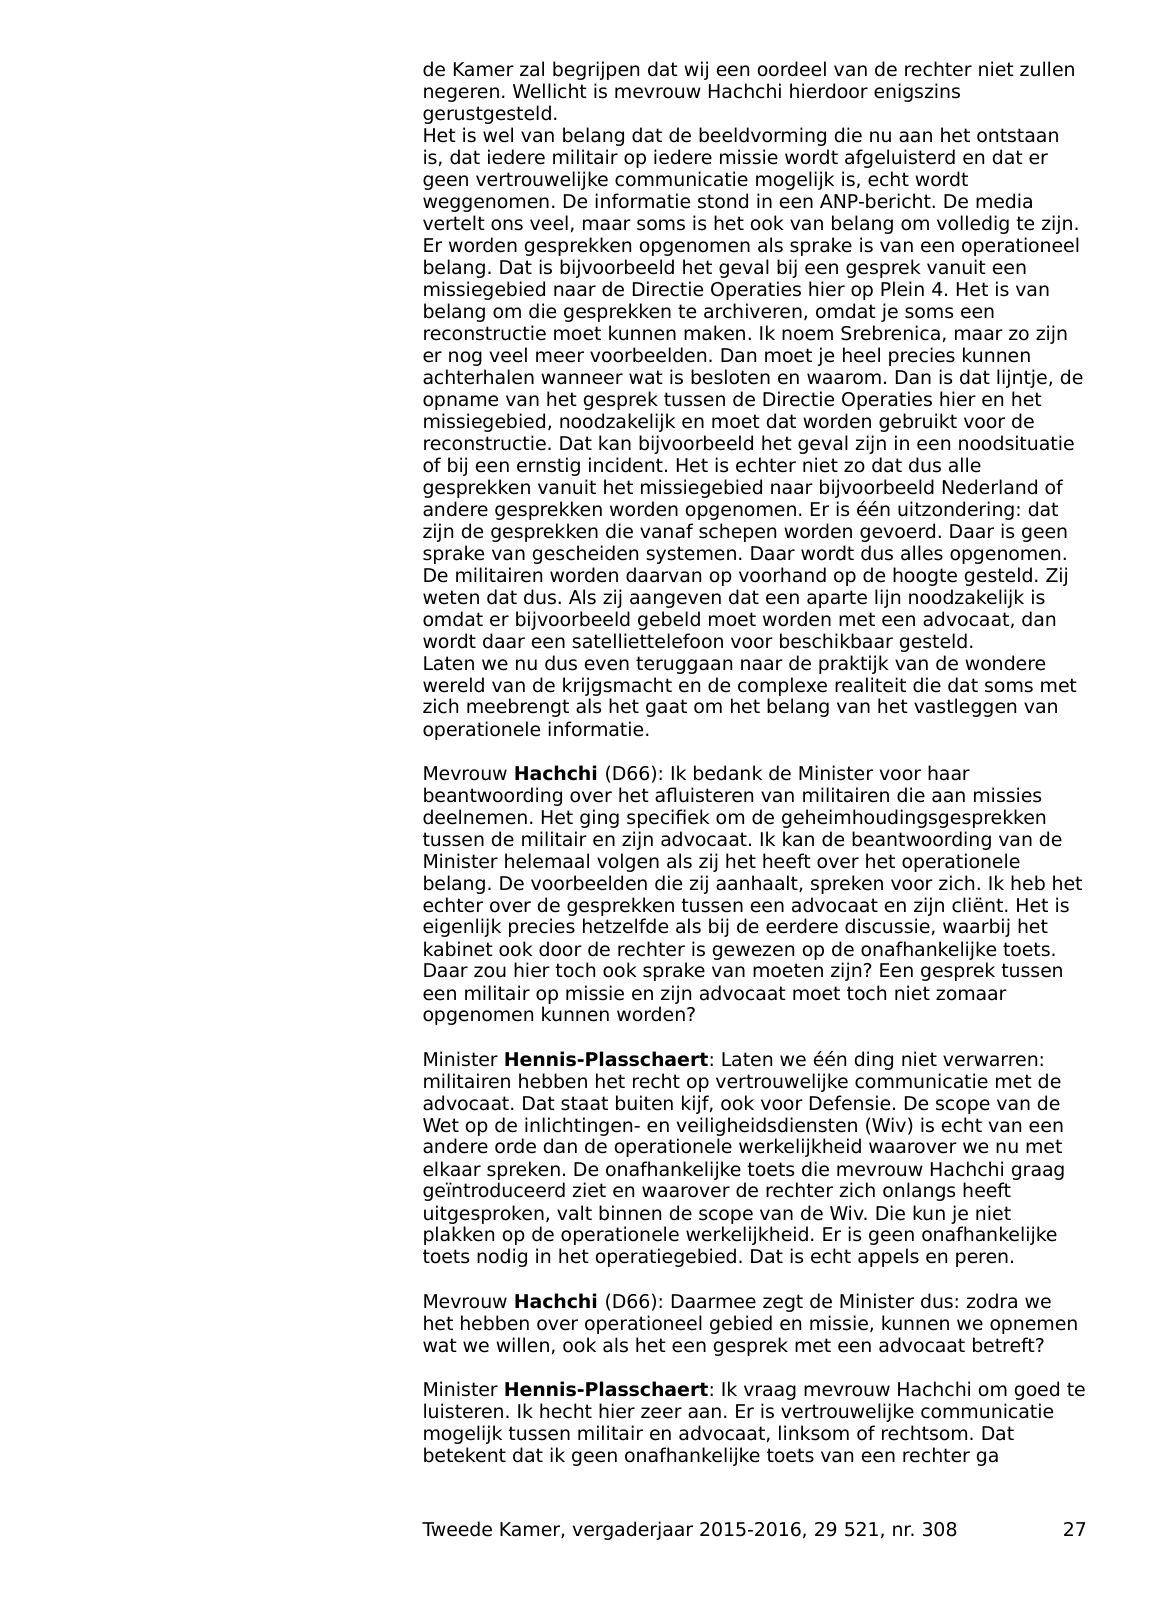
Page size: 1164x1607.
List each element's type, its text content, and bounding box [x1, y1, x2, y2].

text Mevrouw Hachchi (D66): Ik bedank de Minister voor haar beantwoording over het afluisteren van militairen die aan missies deelnemen. Het ging specifiek om de geheimhoudingsgesprekken tussen de militair en zijn advocaat. Ik kan de beantwoording van de Minister helemaal volgen als zij het heeft over het operationele belang. De voorbeelden die zij aanhaalt, spreken voor zich. Ik heb het echter over de gesprekken tussen een advocaat en zijn cliënt. Het is eigenlijk precies hetzelfde als bij de eerdere discussie, waarbij het kabinet ook door de rechter is gewezen op de onafhankelijke toets. Daar zou hier toch ook sprake van moeten zijn? Een gesprek tussen een militair op missie en zijn advocaat moet toch niet zomaar opgenomen kunnen worden? [422, 763, 1087, 1026]
text Minister Hennis-Plasschaert: Ik vraag mevrouw Hachchi om goed te luisteren. Ik hecht hier zeer aan. Er is vertrouwelijke communicatie mogelijk tussen militair en advocaat, linksom of rechtsom. Dat betekent dat ik geen onafhankelijke toets van een rechter ga [422, 1379, 1087, 1467]
text Het is wel van belang dat de beeldvorming die nu aan het ontstaan is, dat iedere militair op iedere missie wordt afgeluisterd en dat er geen vertrouwelijke communicatie mogelijk is, echt wordt weggenomen. De informatie stond in een ANP-bericht. De media vertelt ons veel, maar soms is het ook van belang om volledig te zijn. Er worden gesprekken opgenomen als sprake is van een operationeel belang. Dat is bijvoorbeeld het geval bij een gesprek vanuit een missiegebied naar de Directie Operaties hier op Plein 4. Het is van belang om die gesprekken te archiveren, omdat je soms een reconstructie moet kunnen maken. Ik noem Srebrenica, maar zo zijn er nog veel meer voorbeelden. Dan moet je heel precies kunnen achterhalen wanneer wat is besloten en waarom. Dan is dat lijntje, de opname van het gesprek tussen de Directie Operaties hier en het missiegebied, noodzakelijk en moet dat worden gebruikt voor de reconstructie. Dat kan bijvoorbeeld het geval zijn in een noodsituatie of bij een ernstig incident. Het is echter niet zo dat dus alle gesprekken vanuit het missiegebied naar bijvoorbeeld Nederland of andere gesprekken worden opgenomen. Er is één uitzondering: dat zijn de gesprekken die vanaf schepen worden gevoerd. Daar is geen sprake van gescheiden systemen. Daar wordt dus alles opgenomen. De militairen worden daarvan op voorhand op de hoogte gesteld. Zij weten dat dus. Als zij aangeven dat een aparte lijn noodzakelijk is omdat er bijvoorbeeld gebeld moet worden met een advocaat, dan wordt daar een satelliettelefoon voor beschikbaar gesteld. [422, 125, 1087, 652]
text Mevrouw Hachchi (D66): Daarmee zegt de Minister dus: zodra we het hebben over operationeel gebied en missie, kunnen we opnemen wat we willen, ook als het een gesprek met een advocaat betreft? [422, 1291, 1087, 1356]
text de Kamer zal begrijpen dat wij een oordeel van de rechter niet zullen negeren. Wellicht is mevrouw Hachchi hierdoor enigszins gerustgesteld. [422, 59, 1087, 125]
text Minister Hennis-Plasschaert: Laten we één ding niet verwarren: militairen hebben het recht op vertrouwelijke communicatie met de advocaat. Dat staat buiten kijf, ook voor Defensie. De scope van de Wet op de inlichtingen- en veiligheidsdiensten (Wiv) is echt van een andere orde dan de operationele werkelijkheid waarover we nu met elkaar spreken. De onafhankelijke toets die mevrouw Hachchi graag geïntroduceerd ziet en waarover de rechter zich onlangs heeft uitgesproken, valt binnen de scope van de Wiv. Die kun je niet plakken op de operationele werkelijkheid. Er is geen onafhankelijke toets nodig in het operatiegebied. Dat is echt appels en peren. [422, 1048, 1087, 1268]
text Laten we nu dus even teruggaan naar de praktijk van de wondere wereld van de krijgsmacht en de complexe realiteit die dat soms met zich meebrengt als het gaat om het belang van het vastleggen van operationele informatie. [422, 652, 1087, 740]
